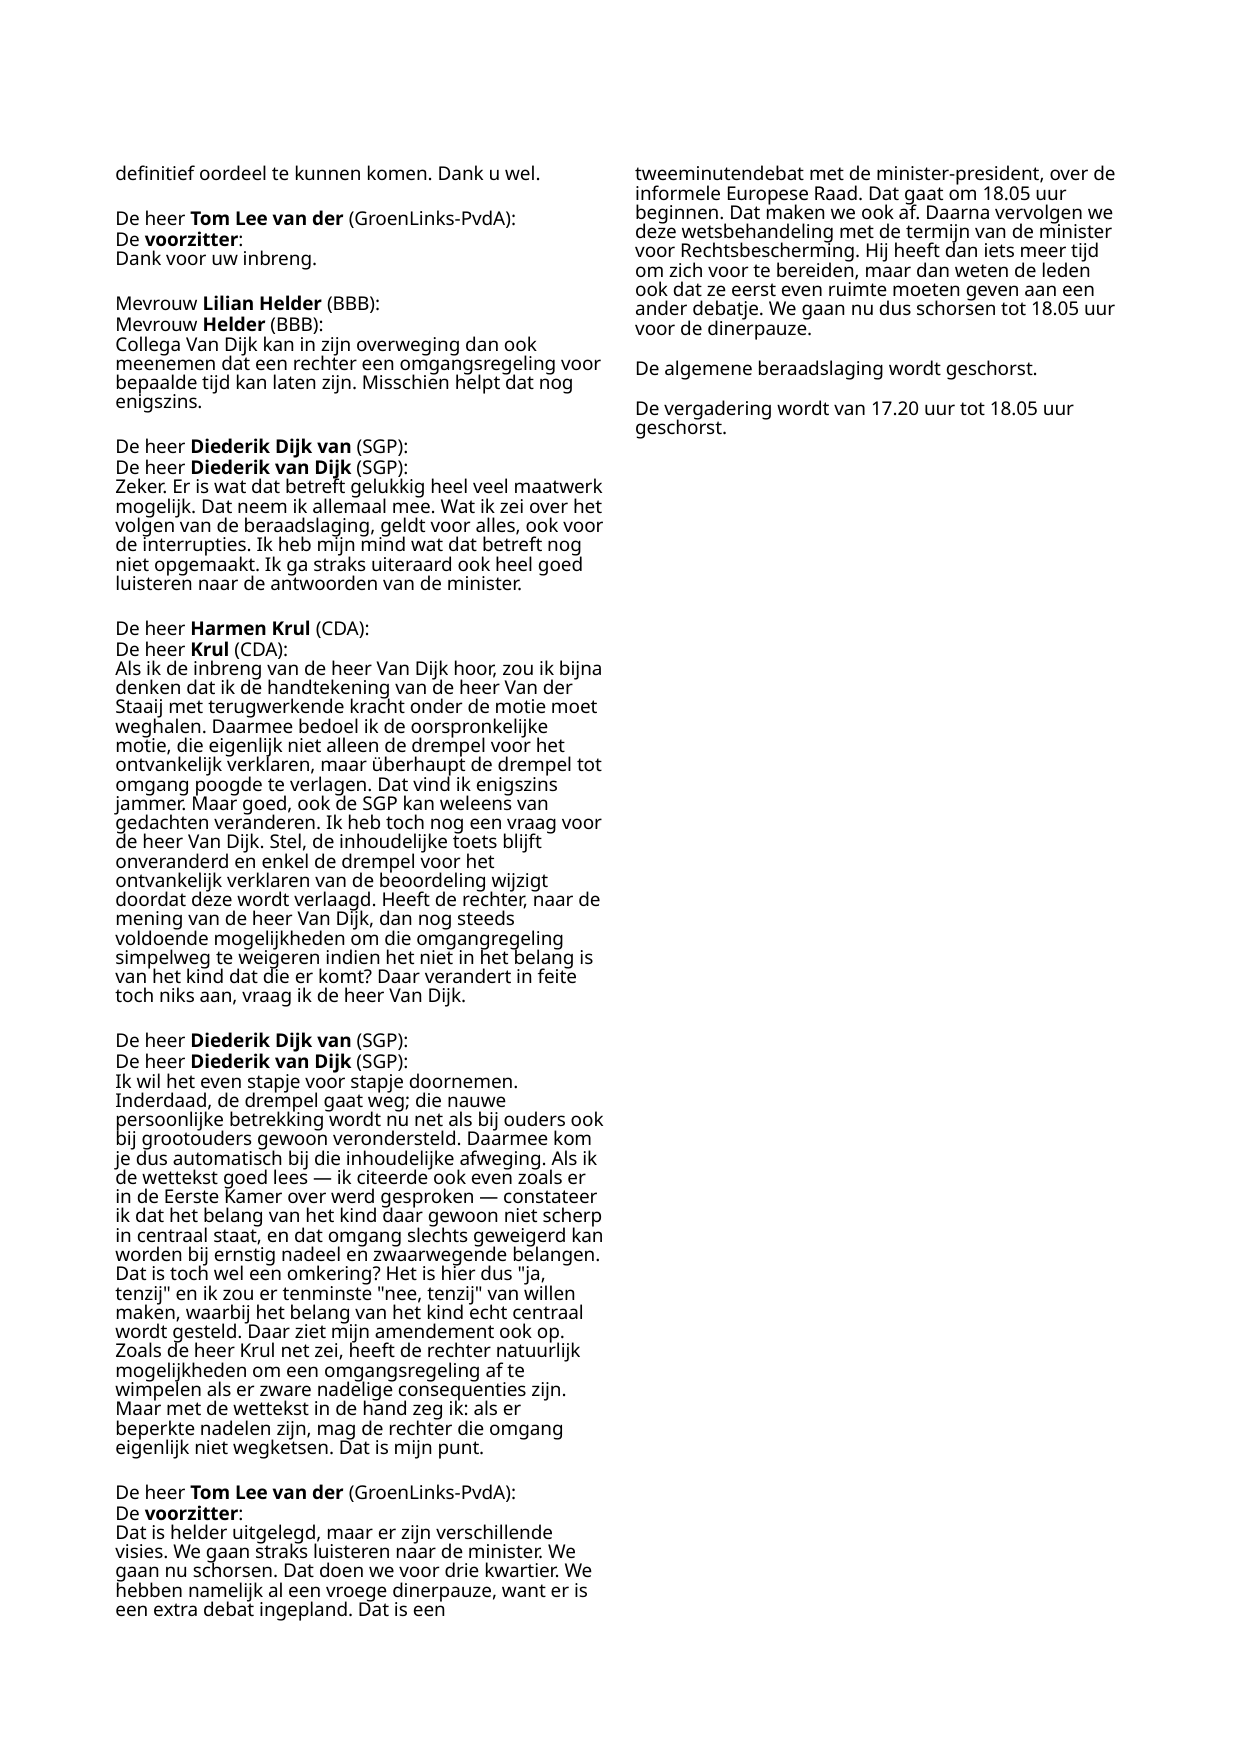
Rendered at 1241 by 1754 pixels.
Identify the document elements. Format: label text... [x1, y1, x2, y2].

text definitief oordeel te kunnen komen. Dank u wel. [115, 165, 605, 184]
text De heer Tom Lee van der (GroenLinks-PvdA): [115, 205, 605, 231]
text De voorzitter: [115, 1504, 605, 1524]
text Mevrouw Lilian Helder (BBB): [115, 291, 605, 316]
text Als ik de inbreng van de heer Van Dijk hoor, zou ik bijna denken dat ik de handtekening van de heer Van der Staaij met terugwerkende kracht onder de motie moet weghalen. Daarmee bedoel ik de oorspronkelijke motie, die eigenlijk niet alleen de drempel voor het ontvankelijk verklaren, maar überhaupt de drempel tot omgang poogde te verlagen. Dat vind ik enigszins jammer. Maar goed, ook de SGP kan weleens van gedachten veranderen. Ik heb toch nog een vraag voor de heer Van Dijk. Stel, de inhoudelijke toets blijft onveranderd en enkel de drempel voor het ontvankelijk verklaren van de beoordeling wijzigt doordat deze wordt verlaagd. Heeft de rechter, naar de mening van de heer Van Dijk, dan nog steeds voldoende mogelijkheden om die omgangregeling simpelweg te weigeren indien het niet in het belang is van het kind dat die er komt? Daar verandert in feite toch niks aan, vraag ik de heer Van Dijk. [115, 660, 605, 1007]
text De heer Diederik van Dijk (SGP): [115, 1053, 605, 1073]
text De vergadering wordt van 17.20 uur tot 18.05 uur geschorst. [635, 399, 1125, 438]
text Dat is helder uitgelegd, maar er zijn verschillende visies. We gaan straks luisteren naar de minister. We gaan nu schorsen. Dat doen we voor drie kwartier. We hebben namelijk al een vroege dinerpauze, want er is een extra debat ingepland. Dat is een [115, 1524, 605, 1620]
text De heer Tom Lee van der (GroenLinks-PvdA): [115, 1479, 605, 1504]
text Dank voor uw inbreng. [115, 250, 605, 270]
text De heer Krul (CDA): [115, 641, 605, 660]
text Zeker. Er is wat dat betreft gelukkig heel veel maatwerk mogelijk. Dat neem ik allemaal mee. Wat ik zei over het volgen van de beraadslaging, geldt voor alles, ook voor de interrupties. Ik heb mijn mind wat dat betreft nog niet opgemaakt. Ik ga straks uiteraard ook heel goed luisteren naar de antwoorden van de minister. [115, 478, 605, 594]
text Mevrouw Helder (BBB): [115, 316, 605, 336]
text De heer Harmen Krul (CDA): [115, 615, 605, 641]
text De heer Diederik Dijk van (SGP): [115, 1028, 605, 1053]
text tweeminutendebat met de minister-president, over de informele Europese Raad. Dat gaat om 18.05 uur beginnen. Dat maken we ook af. Daarna vervolgen we deze wetsbehandeling met de termijn van de minister voor Rechtsbescherming. Hij heeft dan iets meer tijd om zich voor te bereiden, maar dan weten de leden ook dat ze eerst even ruimte moeten geven aan een ander debatje. We gaan nu dus schorsen tot 18.05 uur voor de dinerpauze. [635, 165, 1125, 339]
text De algemene beraadslaging wordt geschorst. [635, 359, 1125, 379]
text Ik wil het even stapje voor stapje doornemen. Inderdaad, de drempel gaat weg; die nauwe persoonlijke betrekking wordt nu net als bij ouders ook bij grootouders gewoon verondersteld. Daarmee kom je dus automatisch bij die inhoudelijke afweging. Als ik de wettekst goed lees — ik citeerde ook even zoals er in de Eerste Kamer over werd gesproken — constateer ik dat het belang van het kind daar gewoon niet scherp in centraal staat, en dat omgang slechts geweigerd kan worden bij ernstig nadeel en zwaarwegende belangen. Dat is toch wel een omkering? Het is hier dus "ja, tenzij" en ik zou er tenminste "nee, tenzij" van willen maken, waarbij het belang van het kind echt centraal wordt gesteld. Daar ziet mijn amendement ook op. Zoals de heer Krul net zei, heeft de rechter natuurlijk mogelijkheden om een omgangsregeling af te wimpelen als er zware nadelige consequenties zijn. Maar met de wettekst in de hand zeg ik: als er beperkte nadelen zijn, mag de rechter die omgang eigenlijk niet wegketsen. Dat is mijn punt. [115, 1073, 605, 1458]
text De heer Diederik Dijk van (SGP): [115, 433, 605, 459]
text De voorzitter: [115, 231, 605, 250]
text De heer Diederik van Dijk (SGP): [115, 459, 605, 478]
text Collega Van Dijk kan in zijn overweging dan ook meenemen dat een rechter een omgangsregeling voor bepaalde tijd kan laten zijn. Misschien helpt dat nog enigszins. [115, 336, 605, 413]
